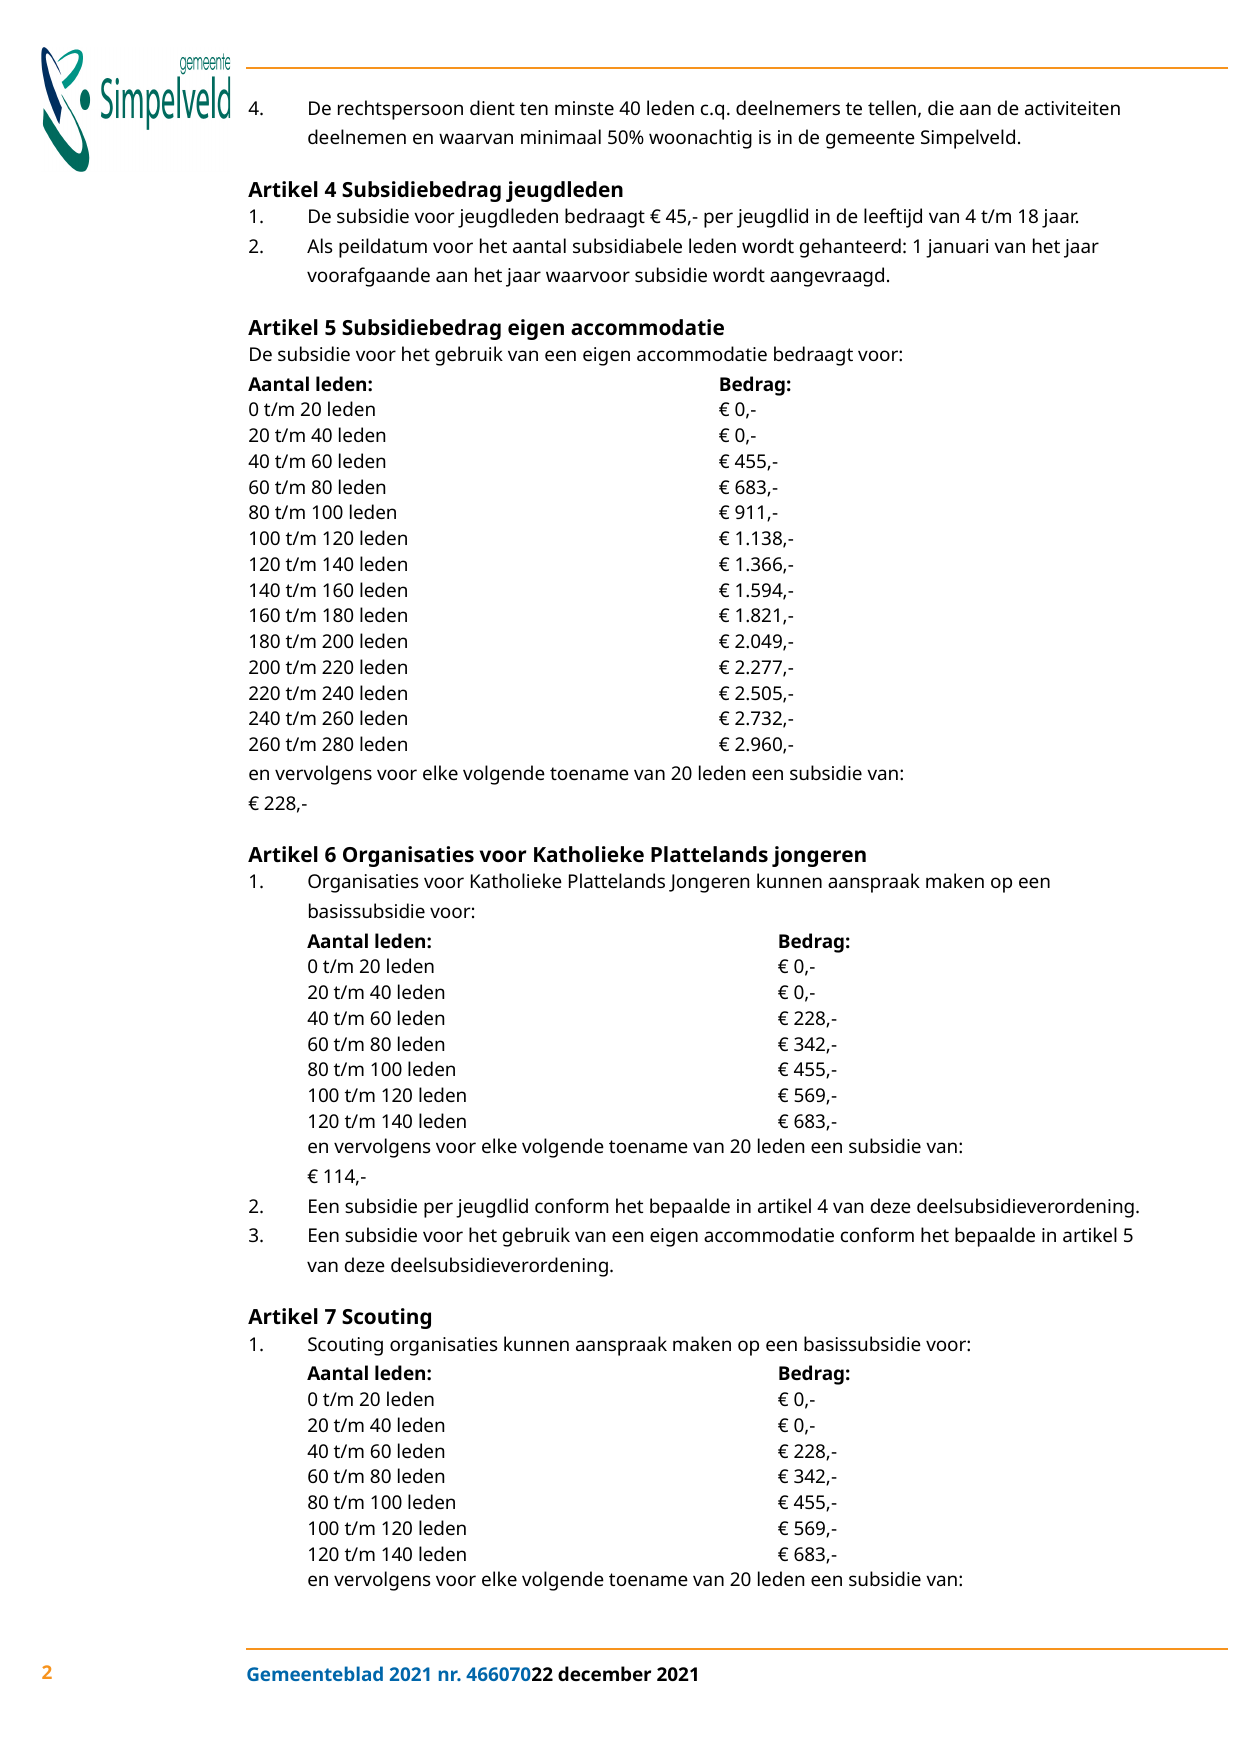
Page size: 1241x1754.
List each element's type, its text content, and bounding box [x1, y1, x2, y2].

table_cell 20 t/m 40 leden [307, 1412, 778, 1438]
list Scouting organisaties kunnen aanspraak maken op een basissubsidie voor: [248, 1331, 1152, 1357]
table_cell 80 t/m 100 leden [307, 1056, 778, 1082]
table_cell 40 t/m 60 leden [307, 1005, 778, 1031]
table_cell € 683,- [778, 1541, 1211, 1566]
table_header Bedrag: [719, 371, 1152, 397]
table_cell 0 t/m 20 leden [307, 954, 778, 979]
table_header Bedrag: [778, 1361, 1211, 1386]
table_cell € 0,- [778, 979, 1211, 1005]
table_cell 100 t/m 120 leden [248, 525, 719, 551]
table_cell € 0,- [719, 423, 1152, 448]
table_cell € 0,- [778, 954, 1211, 979]
table_cell 60 t/m 80 leden [248, 474, 719, 499]
table_cell 20 t/m 40 leden [307, 979, 778, 1005]
text Artikel 7 Scouting [248, 1302, 1152, 1331]
table_cell € 455,- [778, 1489, 1211, 1515]
table_cell 160 t/m 180 leden [248, 603, 719, 628]
table_cell € 0,- [778, 1412, 1211, 1438]
text Artikel 5 Subsidiebedrag eigen accommodatie [248, 313, 1152, 341]
table_cell 80 t/m 100 leden [307, 1489, 778, 1515]
table_cell 220 t/m 240 leden [248, 680, 719, 705]
list De rechtspersoon dient ten minste 40 leden c.q. deelnemers te tellen, die aan de activiteiten deelnemen en waarvan minimaal 50% woonachtig is in de gemeente Simpelveld. [248, 95, 1152, 150]
list en vervolgens voor elke volgende toename van 20 leden een subsidie van: [248, 1567, 1152, 1592]
text € 228,- [248, 790, 1152, 815]
table_cell € 1.821,- [719, 603, 1152, 628]
list € 114,- [248, 1163, 1152, 1189]
table_cell € 683,- [778, 1108, 1211, 1134]
table_cell € 455,- [719, 448, 1152, 474]
table_cell € 2.960,- [719, 731, 1152, 757]
table_cell 40 t/m 60 leden [248, 448, 719, 474]
list en vervolgens voor elke volgende toename van 20 leden een subsidie van: [248, 1134, 1152, 1159]
table_cell € 1.138,- [719, 525, 1152, 551]
table_header Aantal leden: [307, 1361, 778, 1386]
table_cell € 228,- [778, 1438, 1211, 1463]
table_cell 0 t/m 20 leden [248, 397, 719, 422]
table_header Aantal leden: [248, 371, 719, 397]
table_cell € 1.366,- [719, 551, 1152, 577]
table_cell € 683,- [719, 474, 1152, 499]
table_cell 40 t/m 60 leden [307, 1438, 778, 1463]
table_cell 260 t/m 280 leden [248, 731, 719, 757]
table_cell 140 t/m 160 leden [248, 577, 719, 602]
table_cell € 911,- [719, 500, 1152, 525]
list Een subsidie per jeugdlid conform het bepaalde in artikel 4 van deze deelsubsidieverordening. [248, 1193, 1152, 1219]
picture [41, 47, 231, 172]
table_cell € 342,- [778, 1464, 1211, 1489]
table_cell 20 t/m 40 leden [248, 423, 719, 448]
text De subsidie voor het gebruik van een eigen accommodatie bedraagt voor: [248, 341, 1152, 367]
table_cell € 569,- [778, 1082, 1211, 1108]
table_cell € 455,- [778, 1056, 1211, 1082]
text Artikel 6 Organisaties voor Katholieke Plattelands jongeren [248, 840, 1152, 868]
table_cell € 2.732,- [719, 705, 1152, 731]
table_cell 120 t/m 140 leden [307, 1541, 778, 1566]
table_cell 0 t/m 20 leden [307, 1386, 778, 1412]
text en vervolgens voor elke volgende toename van 20 leden een subsidie van: [248, 760, 1152, 786]
table_cell € 2.049,- [719, 628, 1152, 654]
text Artikel 4 Subsidiebedrag jeugdleden [248, 175, 1152, 203]
table_cell 120 t/m 140 leden [307, 1108, 778, 1134]
table_cell € 2.277,- [719, 654, 1152, 680]
list Als peildatum voor het aantal subsidiabele leden wordt gehanteerd: 1 januari van het jaar voorafgaande aan het jaar waarvoor subsidie wordt aangevraagd. [248, 233, 1152, 288]
table_cell 60 t/m 80 leden [307, 1464, 778, 1489]
table_cell € 0,- [719, 397, 1152, 422]
table_cell € 569,- [778, 1515, 1211, 1541]
table_cell 180 t/m 200 leden [248, 628, 719, 654]
table_cell 200 t/m 220 leden [248, 654, 719, 680]
table_cell 240 t/m 260 leden [248, 705, 719, 731]
table_cell 100 t/m 120 leden [307, 1082, 778, 1108]
list Organisaties voor Katholieke Plattelands Jongeren kunnen aanspraak maken op een basissubsidie voor: [248, 868, 1152, 924]
table_cell € 1.594,- [719, 577, 1152, 602]
table_header Bedrag: [778, 928, 1211, 953]
table_header Aantal leden: [307, 928, 778, 953]
table_cell 80 t/m 100 leden [248, 500, 719, 525]
table_cell € 2.505,- [719, 680, 1152, 705]
list Een subsidie voor het gebruik van een eigen accommodatie conform het bepaalde in artikel 5 van deze deelsubsidieverordening. [248, 1222, 1152, 1278]
table_cell 60 t/m 80 leden [307, 1031, 778, 1056]
list De subsidie voor jeugdleden bedraagt € 45,- per jeugdlid in de leeftijd van 4 t/m 18 jaar. [248, 203, 1152, 229]
table_cell € 342,- [778, 1031, 1211, 1056]
table_cell € 0,- [778, 1386, 1211, 1412]
table_cell 100 t/m 120 leden [307, 1515, 778, 1541]
table_cell € 228,- [778, 1005, 1211, 1031]
table_cell 120 t/m 140 leden [248, 551, 719, 577]
